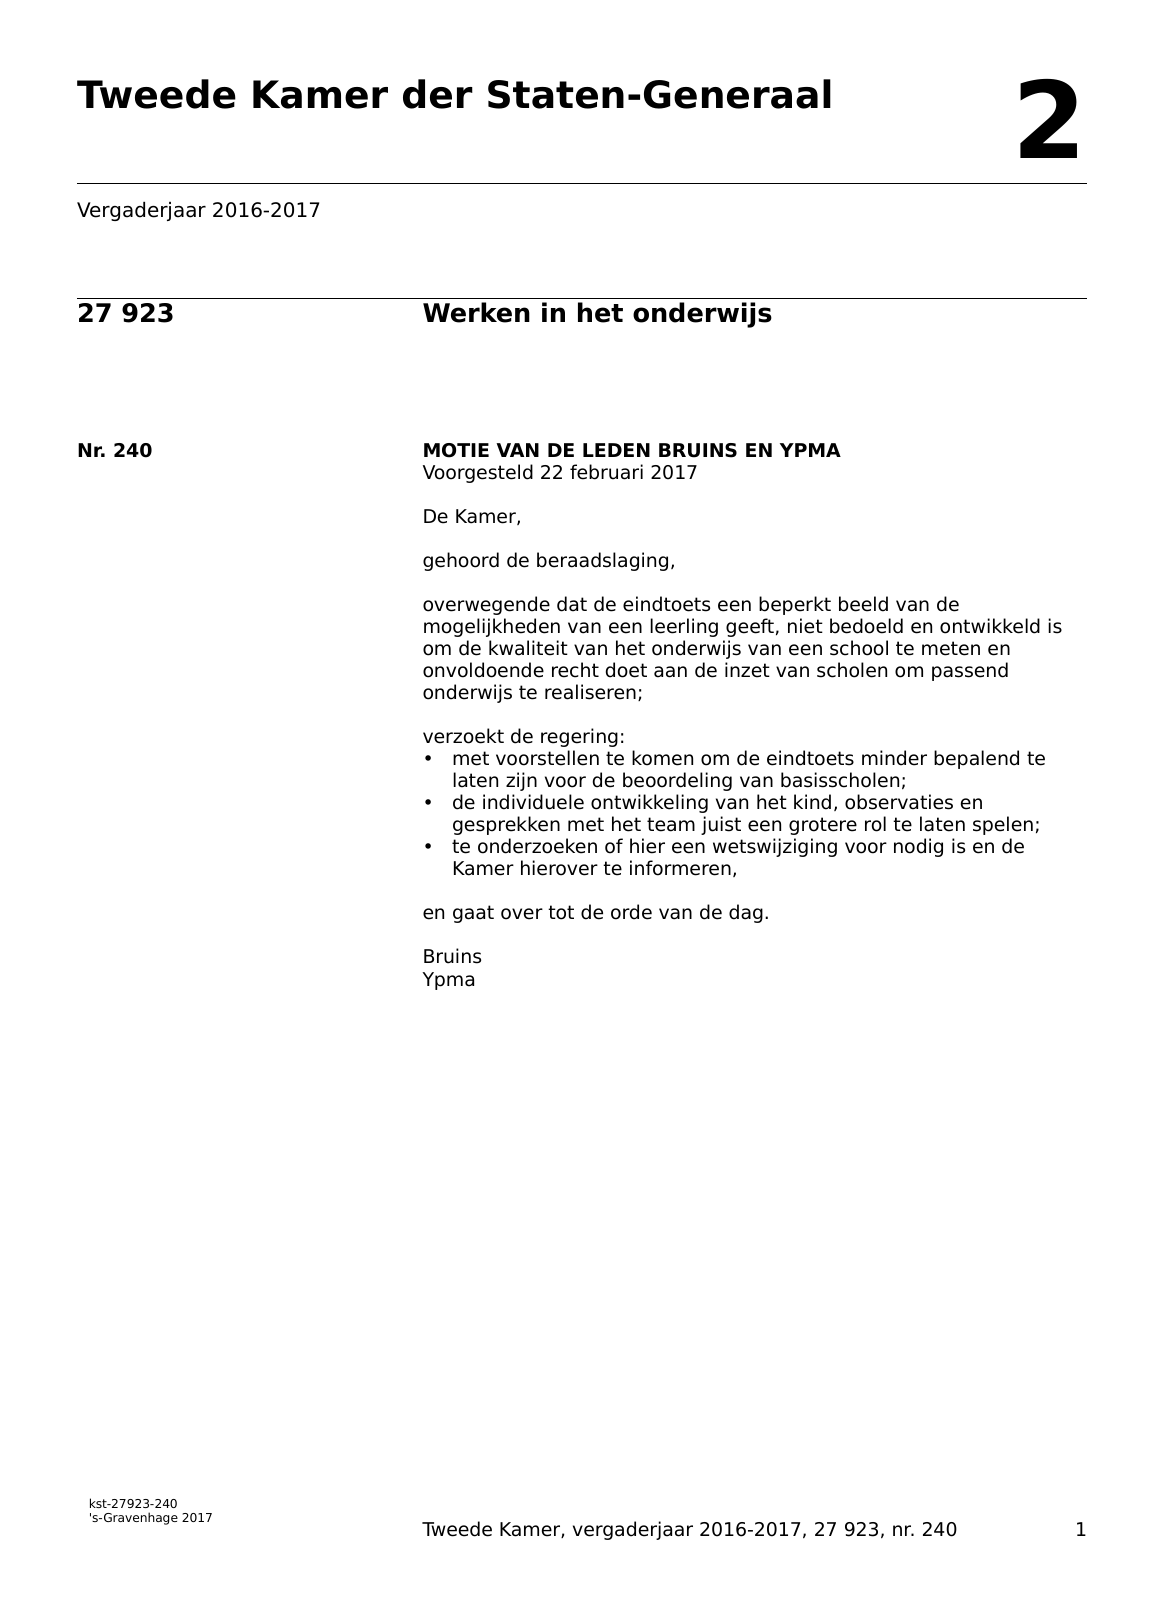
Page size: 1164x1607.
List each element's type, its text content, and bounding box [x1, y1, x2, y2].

subtitle Nr. 240 MOTIE VAN DE LEDEN BRUINS EN YPMA [77, 440, 1087, 462]
text kst-27923-240 [88, 1497, 323, 1511]
text overwegende dat de eindtoets een beperkt beeld van de mogelijkheden van een leerling geeft, niet bedoeld en ontwikkeld is om de kwaliteit van het onderwijs van een school te meten en onvoldoende recht doet aan de inzet van scholen om passend onderwijs te realiseren; [422, 594, 1087, 704]
text • te onderzoeken of hier een wetswijziging voor nodig is en de Kamer hierover te informeren, [422, 836, 1087, 880]
table_cell Vergaderjaar 2016-2017 [77, 184, 1087, 298]
text De Kamer, [422, 506, 1087, 528]
table_header Tweede Kamer der Staten-Generaal [77, 59, 886, 183]
table_header 2 [886, 59, 1087, 183]
text • met voorstellen te komen om de eindtoets minder bepalend te laten zijn voor de beoordeling van basisscholen; [422, 748, 1087, 792]
text Bruins [422, 946, 1087, 968]
text 's-Gravenhage 2017 [88, 1511, 323, 1525]
text Ypma [422, 968, 1087, 990]
text Voorgesteld 22 februari 2017 [422, 462, 1087, 484]
text en gaat over tot de orde van de dag. [422, 902, 1087, 924]
text verzoekt de regering: [422, 726, 1087, 748]
subtitle 27 923 Werken in het onderwijs [77, 299, 1087, 329]
text • de individuele ontwikkeling van het kind, observaties en gesprekken met het team juist een grotere rol te laten spelen; [422, 792, 1087, 836]
text gehoord de beraadslaging, [422, 550, 1087, 572]
